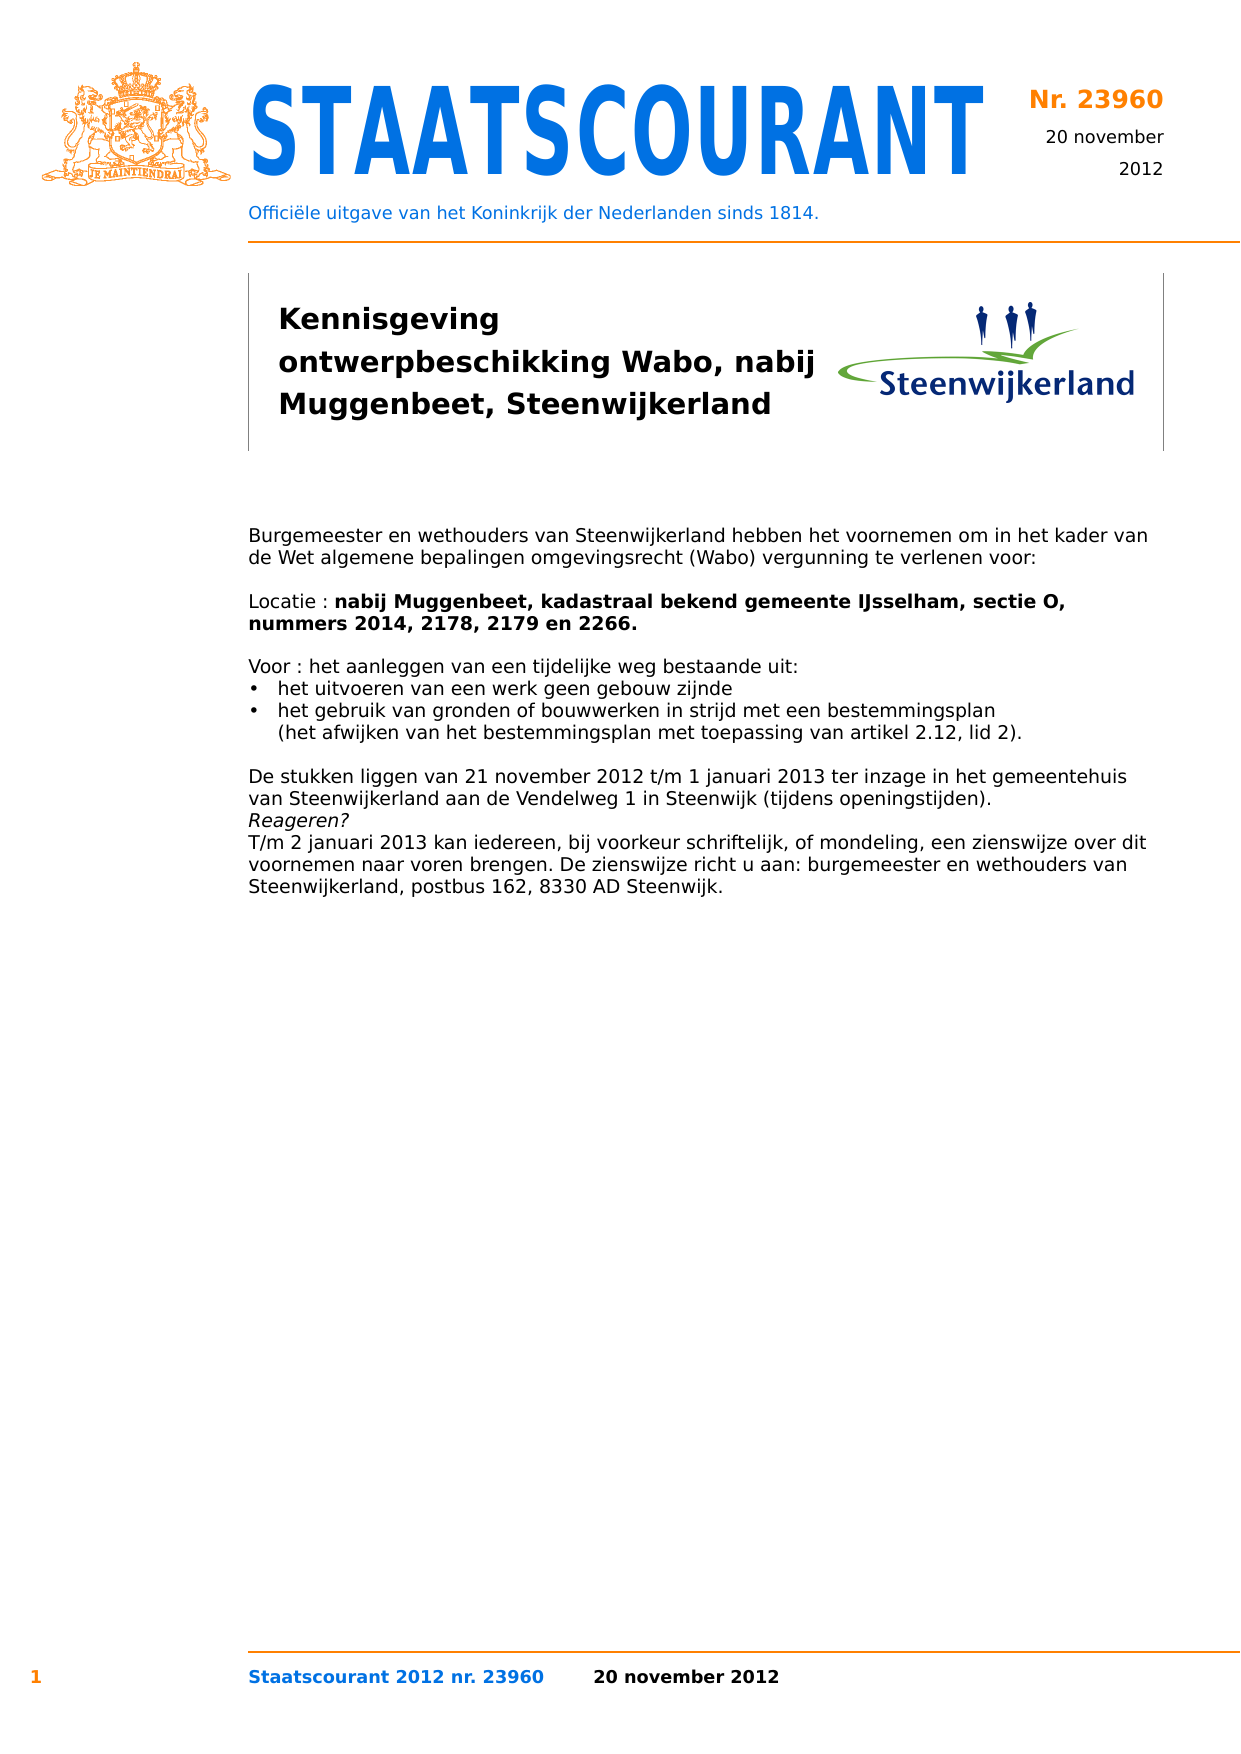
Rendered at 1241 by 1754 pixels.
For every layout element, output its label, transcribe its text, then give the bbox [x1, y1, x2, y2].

table_header Nr. 23960 [998, 62, 1240, 121]
text Locatie : nabij Muggenbeet, kadastraal bekend gemeente IJsselham, sectie O, nummers 2014, 2178, 2179 en 2266. [248, 591, 1163, 634]
table_header STAATSCOURANT [248, 62, 998, 203]
picture [41, 62, 231, 186]
table_cell 2012 [998, 153, 1240, 203]
table_cell Officiële uitgave van het Koninkrijk der Nederlanden sinds 1814. [248, 203, 1240, 241]
text De stukken liggen van 21 november 2012 t/m 1 januari 2013 ter inzage in het gemeentehuis van Steenwijkerland aan de Vendelweg 1 in Steenwijk (tijdens openingstijden). [248, 766, 1163, 810]
text Burgemeester en wethouders van Steenwijkerland hebben het voornemen om in het kader van de Wet algemene bepalingen omgevingsrecht (Wabo) vergunning te verlenen voor: [248, 525, 1163, 569]
text T/m 2 januari 2013 kan iedereen, bij voorkeur schriftelijk, of mondeling, een zienswijze over dit voornemen naar voren brengen. De zienswijze richt u aan: burgemeester en wethouders van Steenwijkerland, postbus 162, 8330 AD Steenwijk. [248, 832, 1163, 898]
text • het gebruik van gronden of bouwwerken in strijd met een bestemmingsplan [248, 700, 1163, 722]
table_cell 20 november [998, 121, 1240, 153]
picture [838, 302, 1134, 403]
text • het uitvoeren van een werk geen gebouw zijnde [248, 678, 1163, 700]
text Reageren? [248, 810, 1163, 832]
table_header [25, 62, 248, 241]
subtitle Kennisgeving ontwerpbeschikking Wabo, nabij Muggenbeet, Steenwijkerland [249, 273, 1163, 451]
text (het afwijken van het bestemmingsplan met toepassing van artikel 2.12, lid 2). [277, 722, 1163, 744]
text Voor : het aanleggen van een tijdelijke weg bestaande uit: [248, 656, 1163, 678]
